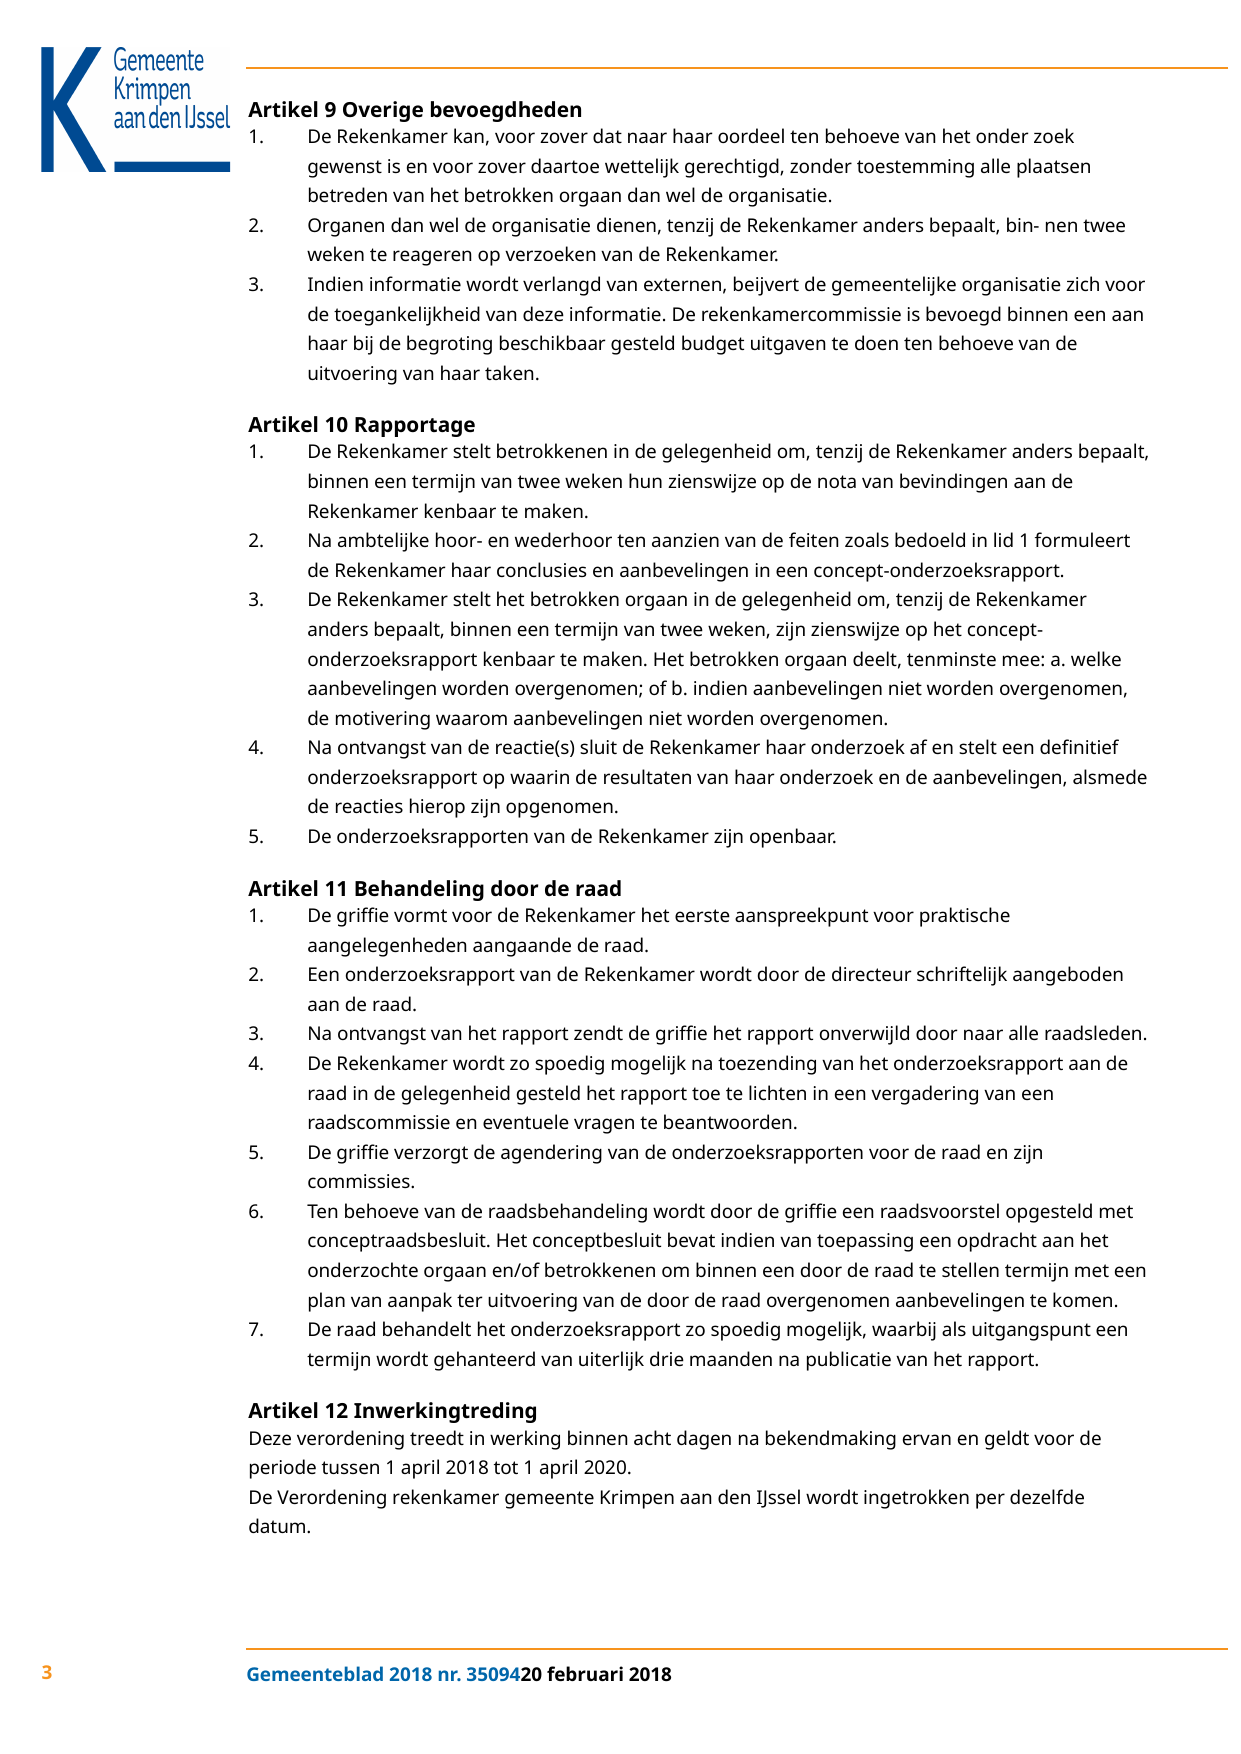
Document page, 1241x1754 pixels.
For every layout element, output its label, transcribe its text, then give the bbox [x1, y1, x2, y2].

list Na ontvangst van de reactie(s) sluit de Rekenkamer haar onderzoek af en stelt een definitief onderzoeksrapport op waarin de resultaten van haar onderzoek en de aanbevelingen, alsmede de reacties hierop zijn opgenomen. [248, 734, 1152, 819]
list De griffie vormt voor de Rekenkamer het eerste aanspreekpunt voor praktische aangelegenheden aangaande de raad. [248, 902, 1152, 957]
list Ten behoeve van de raadsbehandeling wordt door de griffie een raadsvoorstel opgesteld met conceptraadsbesluit. Het conceptbesluit bevat indien van toepassing een opdracht aan het onderzochte orgaan en/of betrokkenen om binnen een door de raad te stellen termijn met een plan van aanpak ter uitvoering van de door de raad overgenomen aanbevelingen te komen. [248, 1198, 1152, 1312]
text Artikel 10 Rapportage [248, 410, 1152, 439]
list De raad behandelt het onderzoeksrapport zo spoedig mogelijk, waarbij als uitgangspunt een termijn wordt gehanteerd van uiterlijk drie maanden na publicatie van het rapport. [248, 1316, 1152, 1372]
list Een onderzoeksrapport van de Rekenkamer wordt door de directeur schriftelijk aangeboden aan de raad. [248, 961, 1152, 1017]
list De Rekenkamer stelt betrokkenen in de gelegenheid om, tenzij de Rekenkamer anders bepaalt, binnen een termijn van twee weken hun zienswijze op de nota van bevindingen aan de Rekenkamer kenbaar te maken. [248, 439, 1152, 524]
text De Verordening rekenkamer gemeente Krimpen aan den IJssel wordt ingetrokken per dezelfde datum. [248, 1484, 1152, 1539]
list Organen dan wel de organisatie dienen, tenzij de Rekenkamer anders bepaalt, bin- nen twee weken te reageren op verzoeken van de Rekenkamer. [248, 212, 1152, 267]
text Artikel 9 Overige bevoegdheden [248, 95, 1152, 123]
text Artikel 12 Inwerkingtreding [248, 1396, 1152, 1425]
picture [41, 47, 231, 172]
text Deze verordening treedt in werking binnen acht dagen na bekendmaking ervan en geldt voor de periode tussen 1 april 2018 tot 1 april 2020. [248, 1425, 1152, 1480]
list De Rekenkamer wordt zo spoedig mogelijk na toezending van het onderzoeksrapport aan de raad in de gelegenheid gesteld het rapport toe te lichten in een vergadering van een raadscommissie en eventuele vragen te beantwoorden. [248, 1050, 1152, 1135]
list De griffie verzorgt de agendering van de onderzoeksrapporten voor de raad en zijn commissies. [248, 1139, 1152, 1194]
list Indien informatie wordt verlangd van externen, beijvert de gemeentelijke organisatie zich voor de toegankelijkheid van deze informatie. De rekenkamercommissie is bevoegd binnen een aan haar bij de begroting beschikbaar gesteld budget uitgaven te doen ten behoeve van de uitvoering van haar taken. [248, 271, 1152, 386]
list Na ambtelijke hoor- en wederhoor ten aanzien van de feiten zoals bedoeld in lid 1 formuleert de Rekenkamer haar conclusies en aanbevelingen in een concept-onderzoeksrapport. [248, 527, 1152, 583]
text Artikel 11 Behandeling door de raad [248, 874, 1152, 902]
list De Rekenkamer stelt het betrokken orgaan in de gelegenheid om, tenzij de Rekenkamer anders bepaalt, binnen een termijn van twee weken, zijn zienswijze op het concept-onderzoeksrapport kenbaar te maken. Het betrokken orgaan deelt, tenminste mee: a. welke aanbevelingen worden overgenomen; of b. indien aanbevelingen niet worden overgenomen, de motivering waarom aanbevelingen niet worden overgenomen. [248, 587, 1152, 731]
list De Rekenkamer kan, voor zover dat naar haar oordeel ten behoeve van het onder zoek gewenst is en voor zover daartoe wettelijk gerechtigd, zonder toestemming alle plaatsen betreden van het betrokken orgaan dan wel de organisatie. [248, 123, 1152, 208]
list Na ontvangst van het rapport zendt de griffie het rapport onverwijld door naar alle raadsleden. [248, 1021, 1152, 1046]
list De onderzoeksrapporten van de Rekenkamer zijn openbaar. [248, 823, 1152, 849]
